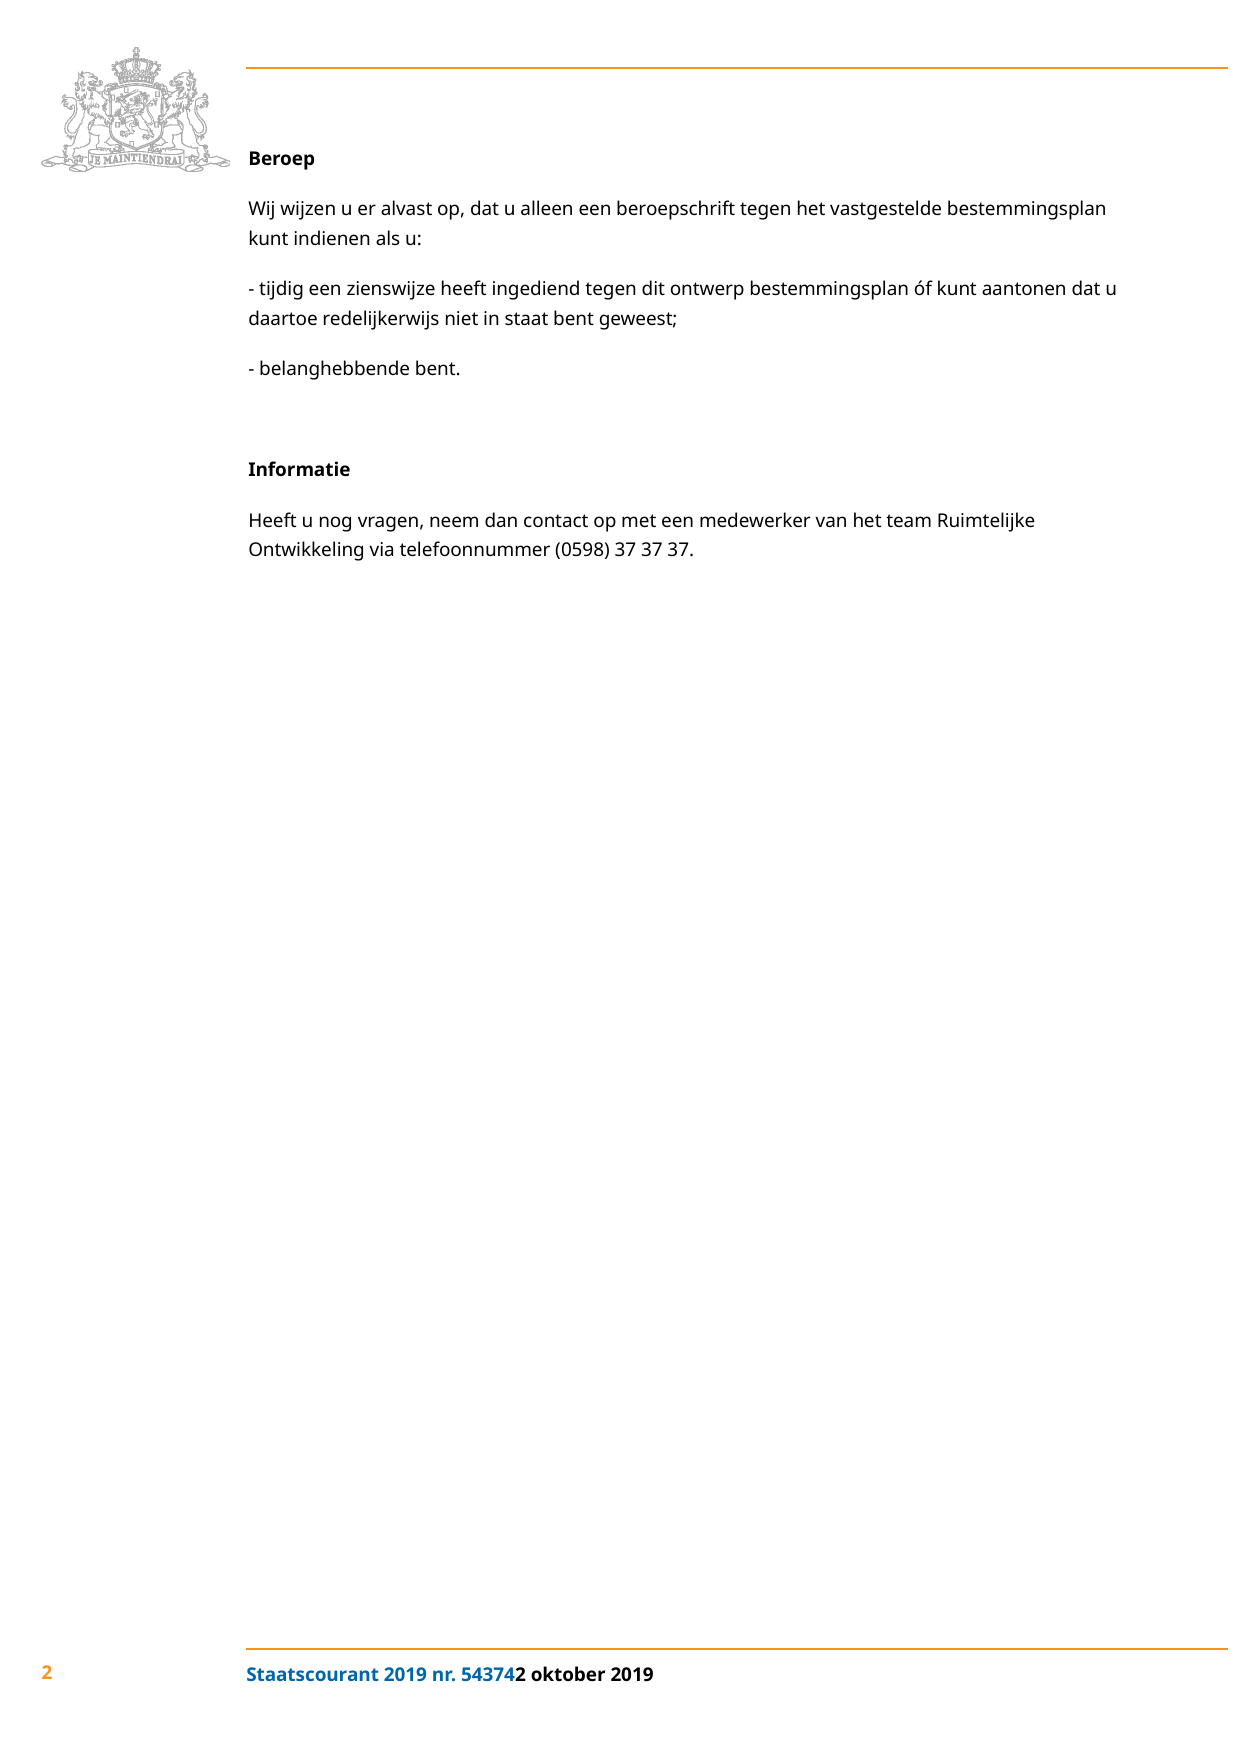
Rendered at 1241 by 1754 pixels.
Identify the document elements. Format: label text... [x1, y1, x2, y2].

picture [41, 47, 231, 172]
text - belanghebbende bent. [248, 356, 1152, 381]
text Wij wijzen u er alvast op, dat u alleen een beroepschrift tegen het vastgestelde bestemmingsplan kunt indienen als u: [248, 196, 1152, 251]
text Beroep [248, 145, 1152, 171]
text - tijdig een zienswijze heeft ingediend tegen dit ontwerp bestemmingsplan óf kunt aantonen dat u daartoe redelijkerwijs niet in staat bent geweest; [248, 276, 1152, 331]
text Informatie [248, 456, 1152, 482]
text Heeft u nog vragen, neem dan contact op met een medewerker van het team Ruimtelijke Ontwikkeling via telefoonnummer (0598) 37 37 37. [248, 507, 1152, 562]
